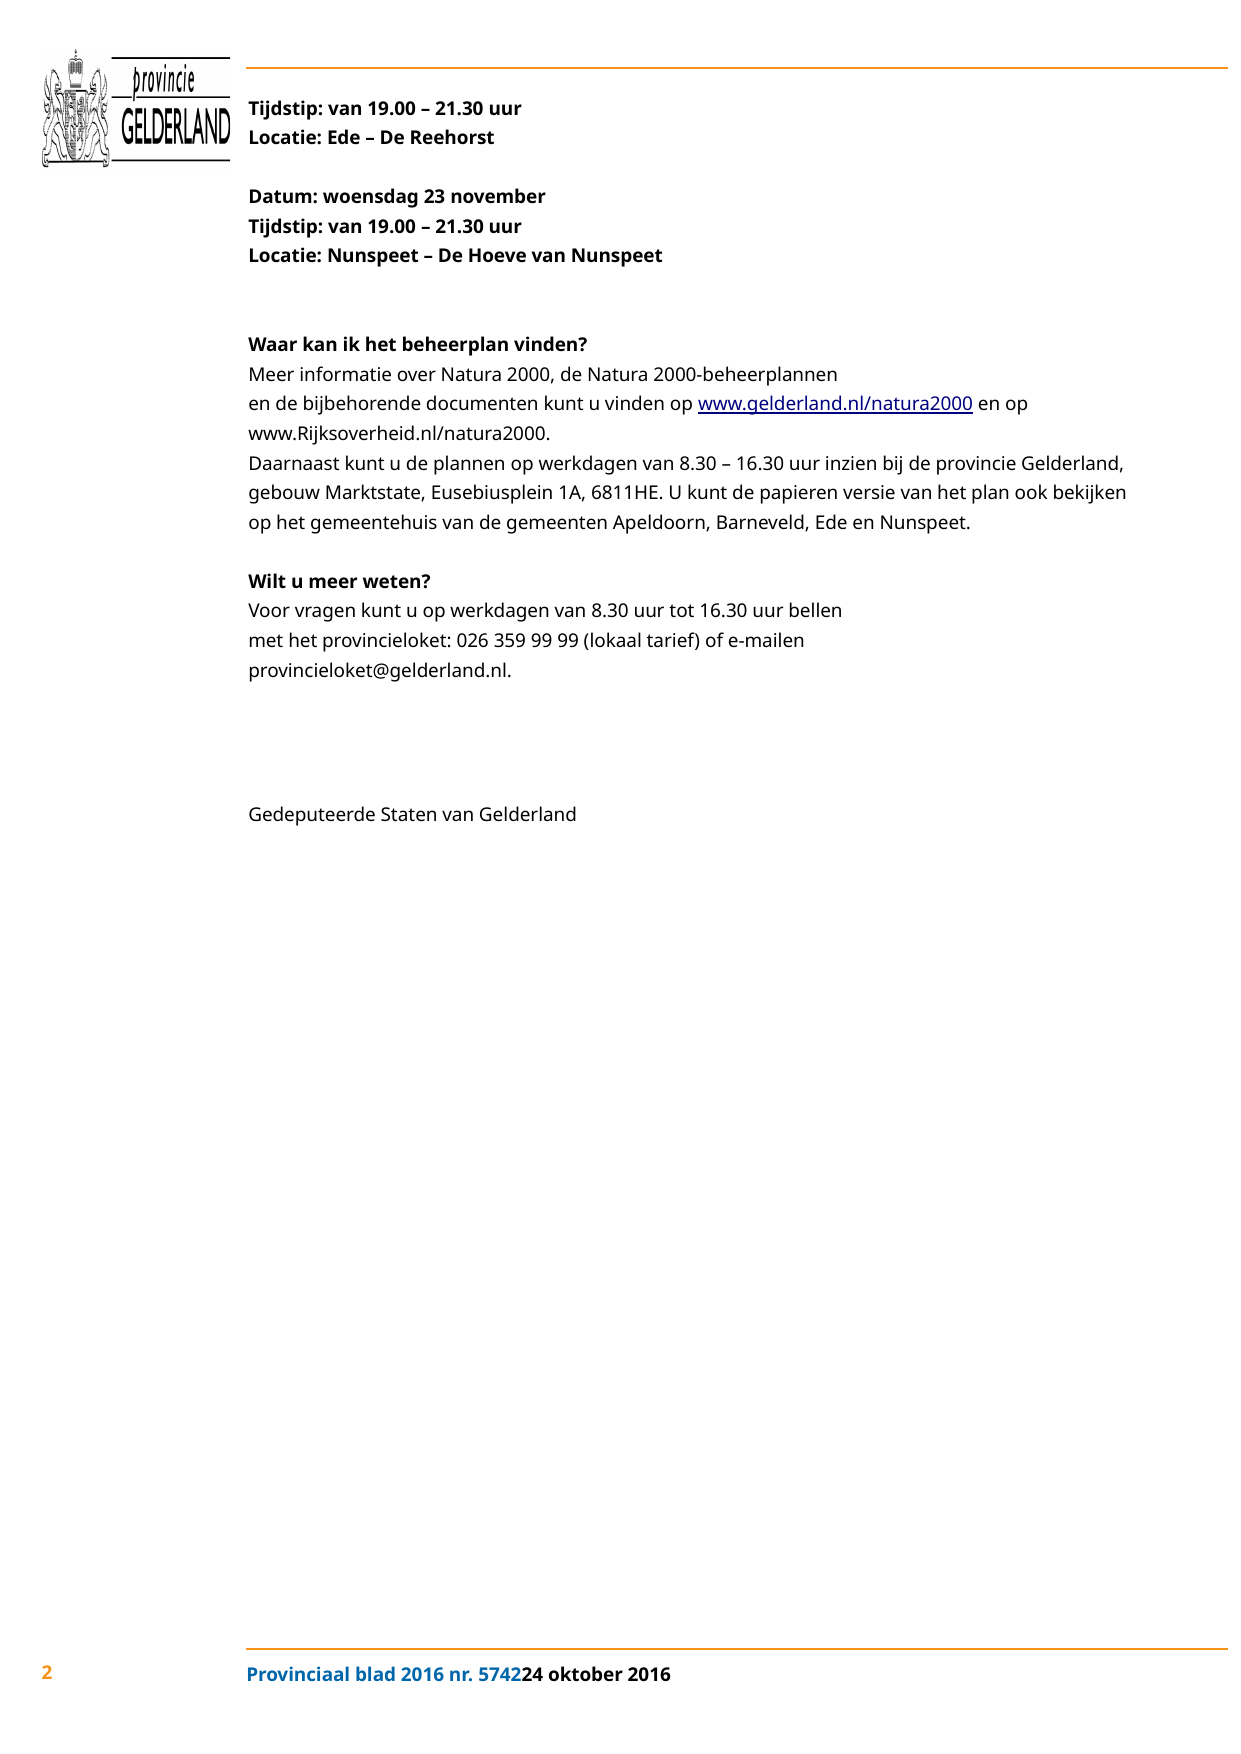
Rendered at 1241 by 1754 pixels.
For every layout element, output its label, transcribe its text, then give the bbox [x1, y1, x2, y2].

text Wilt u meer weten? [248, 568, 1152, 594]
text Tijdstip: van 19.00 – 21.30 uur [248, 95, 1152, 121]
text provincieloket@gelderland.nl. [248, 657, 1152, 683]
picture [41, 47, 231, 172]
text Gedeputeerde Staten van Gelderland [248, 801, 1152, 827]
text Tijdstip: van 19.00 – 21.30 uur [248, 213, 1152, 239]
text met het provincieloket: 026 359 99 99 (lokaal tarief) of e-mailen [248, 627, 1152, 653]
text en de bijbehorende documenten kunt u vinden op www.gelderland.nl/natura2000 en op www.Rijksoverheid.nl/natura2000. [248, 391, 1152, 446]
text Locatie: Ede – De Reehorst [248, 124, 1152, 150]
text Daarnaast kunt u de plannen op werkdagen van 8.30 – 16.30 uur inzien bij de provincie Gelderland, gebouw Marktstate, Eusebiusplein 1A, 6811HE. U kunt de papieren versie van het plan ook bekijken op het gemeentehuis van de gemeenten Apeldoorn, Barneveld, Ede en Nunspeet. [248, 450, 1152, 535]
text Datum: woensdag 23 november [248, 183, 1152, 209]
text Waar kan ik het beheerplan vinden? [248, 331, 1152, 357]
text Locatie: Nunspeet – De Hoeve van Nunspeet [248, 243, 1152, 268]
text Meer informatie over Natura 2000, de Natura 2000-beheerplannen [248, 361, 1152, 387]
text Voor vragen kunt u op werkdagen van 8.30 uur tot 16.30 uur bellen [248, 598, 1152, 623]
